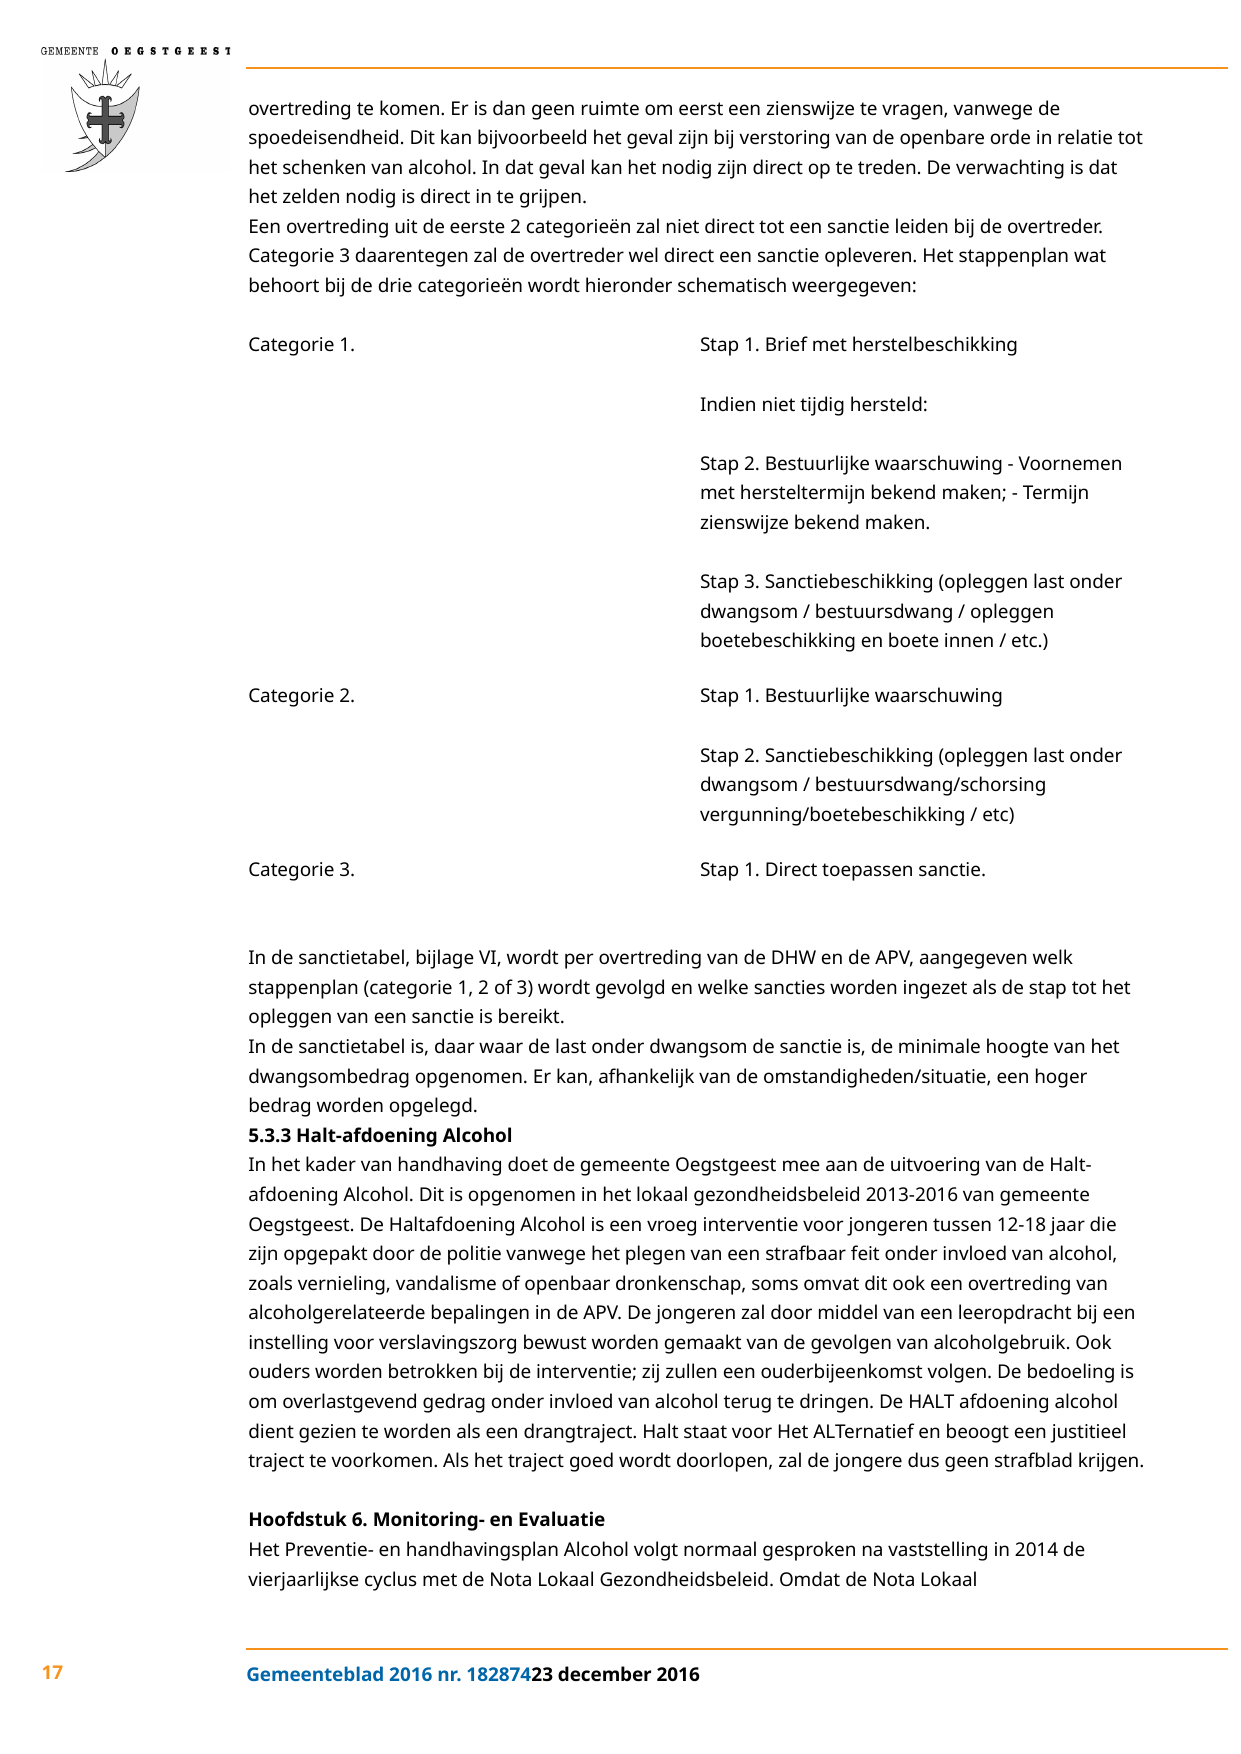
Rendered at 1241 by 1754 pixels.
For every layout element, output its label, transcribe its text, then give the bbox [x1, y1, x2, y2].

table_header Stap 1. Brief met herstelbeschikking Indien niet tijdig hersteld: Stap 2. Bestuurlijke waarschuwing - Voornemen met hersteltermijn bekend maken; - Termijn zienswijze bekend maken. Stap 3. Sanctiebeschikking (opleggen last onder dwangsom / bestuursdwang / opleggen boetebeschikking en boete innen / etc.) [700, 332, 1152, 683]
text In het kader van handhaving doet de gemeente Oegstgeest mee aan de uitvoering van de Halt- afdoening Alcohol. Dit is opgenomen in het lokaal gezondheidsbeleid 2013-2016 van gemeente Oegstgeest. De Haltafdoening Alcohol is een vroeg interventie voor jongeren tussen 12-18 jaar die zijn opgepakt door de politie vanwege het plegen van een strafbaar feit onder invloed van alcohol, zoals vernieling, vandalisme of openbaar dronkenschap, soms omvat dit ook een overtreding van alcoholgerelateerde bepalingen in de APV. De jongeren zal door middel van een leeropdracht bij een instelling voor verslavingszorg bewust worden gemaakt van de gevolgen van alcoholgebruik. Ook ouders worden betrokken bij de interventie; zij zullen een ouderbijeenkomst volgen. De bedoeling is om overlastgevend gedrag onder invloed van alcohol terug te dringen. De HALT afdoening alcohol dient gezien te worden als een drangtraject. Halt staat voor Het ALTernatief en beoogt een justitieel traject te voorkomen. Als het traject goed wordt doorlopen, zal de jongere dus geen strafblad krijgen. [248, 1152, 1152, 1473]
text overtreding te komen. Er is dan geen ruimte om eerst een zienswijze te vragen, vanwege de spoedeisendheid. Dit kan bijvoorbeeld het geval zijn bij verstoring van de openbare orde in relatie tot het schenken van alcohol. In dat geval kan het nodig zijn direct op te treden. De verwachting is dat het zelden nodig is direct in te grijpen. [248, 95, 1152, 209]
text Een overtreding uit de eerste 2 categorieën zal niet direct tot een sanctie leiden bij de overtreder. Categorie 3 daarentegen zal de overtreder wel direct een sanctie opleveren. Het stappenplan wat behoort bij de drie categorieën wordt hieronder schematisch weergegeven: [248, 213, 1152, 298]
text Het Preventie- en handhavingsplan Alcohol volgt normaal gesproken na vaststelling in 2014 de vierjaarlijkse cyclus met de Nota Lokaal Gezondheidsbeleid. Omdat de Nota Lokaal [248, 1536, 1152, 1591]
table_cell Stap 1. Direct toepassen sanctie. [700, 856, 1152, 912]
text In de sanctietabel is, daar waar de last onder dwangsom de sanctie is, de minimale hoogte van het dwangsombedrag opgenomen. Er kan, afhankelijk van de omstandigheden/situatie, een hoger bedrag worden opgelegd. [248, 1033, 1152, 1118]
picture [41, 47, 231, 172]
text Hoofdstuk 6. Monitoring- en Evaluatie [248, 1507, 1152, 1532]
table_cell Categorie 3. [248, 856, 700, 912]
text In de sanctietabel, bijlage VI, wordt per overtreding van de DHW en de APV, aangegeven welk stappenplan (categorie 1, 2 of 3) wordt gevolgd en welke sancties worden ingezet als de stap tot het opleggen van een sanctie is bereikt. [248, 944, 1152, 1029]
table_cell Categorie 2. [248, 683, 700, 856]
table_cell Stap 1. Bestuurlijke waarschuwing Stap 2. Sanctiebeschikking (opleggen last onder dwangsom / bestuursdwang/schorsing vergunning/boetebeschikking / etc) [700, 683, 1152, 856]
text 5.3.3 Halt-afdoening Alcohol [248, 1122, 1152, 1148]
table_header Categorie 1. [248, 332, 700, 683]
